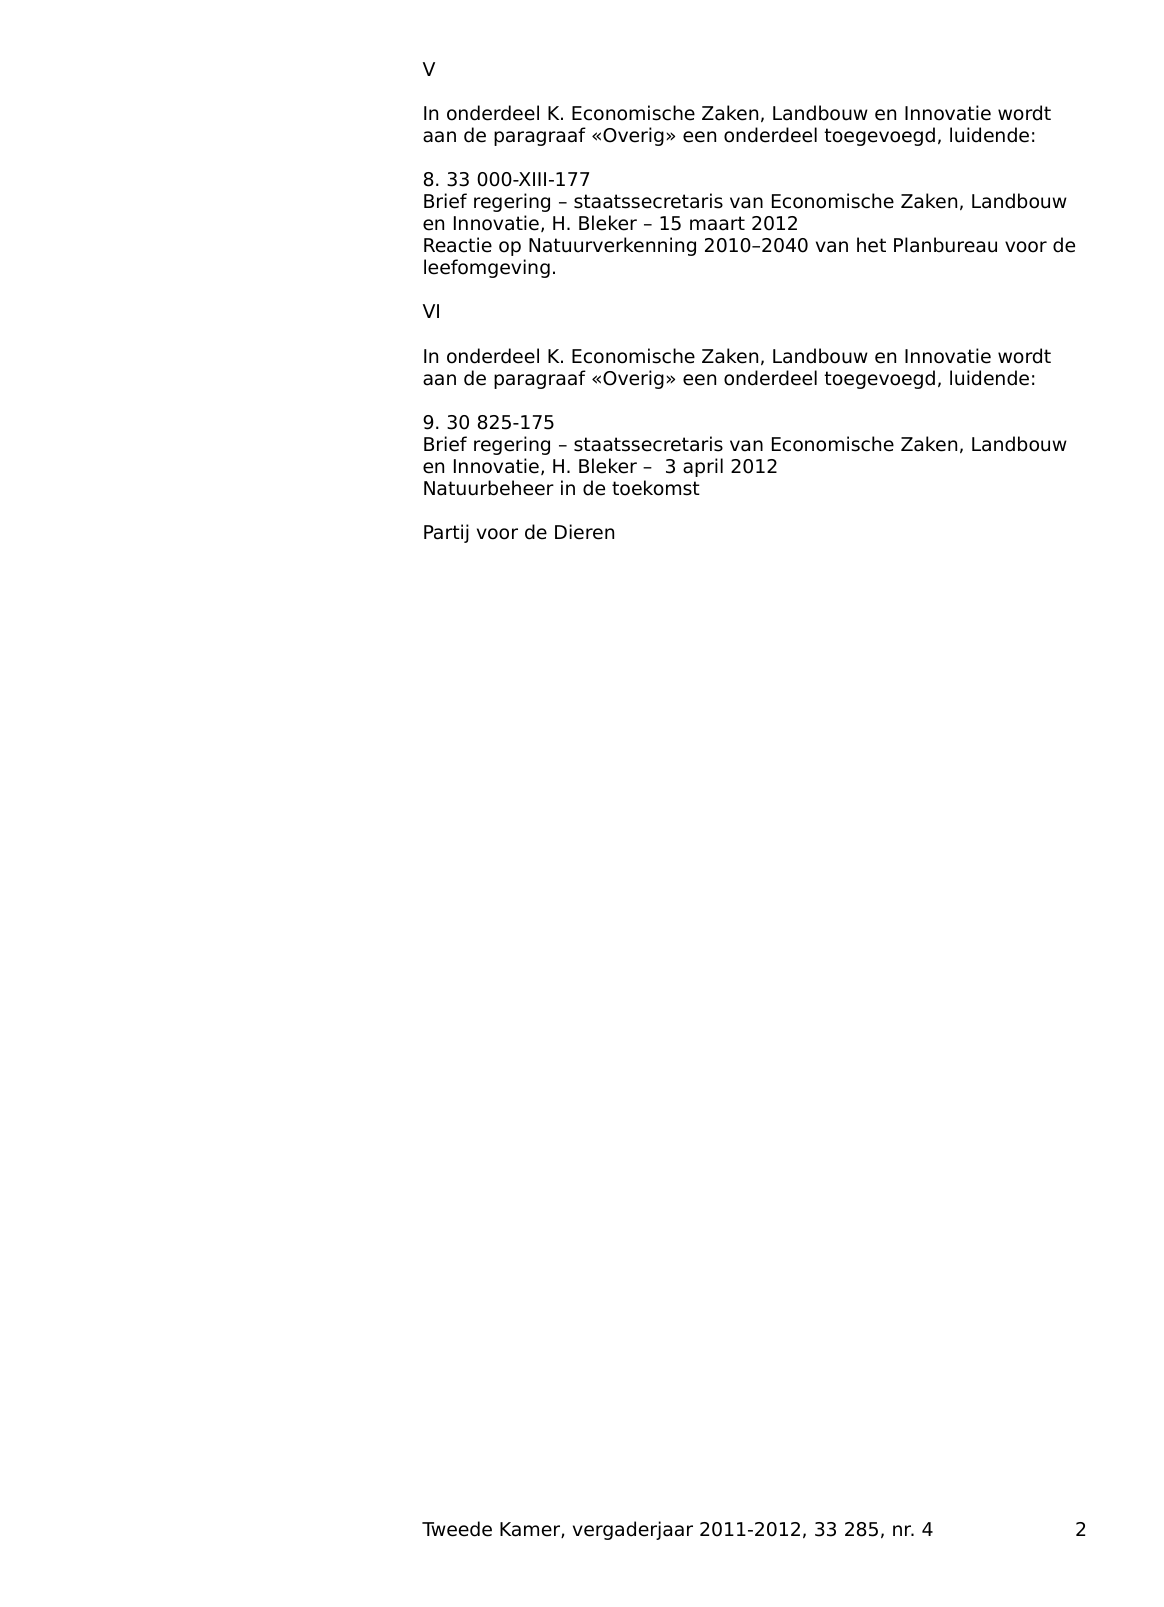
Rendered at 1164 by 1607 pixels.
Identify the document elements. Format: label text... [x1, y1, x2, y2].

text In onderdeel K. Economische Zaken, Landbouw en Innovatie wordt aan de paragraaf «Overig» een onderdeel toegevoegd, luidende: [422, 103, 1087, 147]
text 9. 30 825-175 [422, 412, 1087, 434]
text Natuurbeheer in de toekomst [422, 478, 1087, 500]
text Partij voor de Dieren [422, 522, 1087, 544]
text 8. 33 000-XIII-177 [422, 169, 1087, 191]
text In onderdeel K. Economische Zaken, Landbouw en Innovatie wordt aan de paragraaf «Overig» een onderdeel toegevoegd, luidende: [422, 346, 1087, 389]
text Brief regering – staatssecretaris van Economische Zaken, Landbouw en Innovatie, H. Bleker – 3 april 2012 [422, 434, 1087, 478]
text Brief regering – staatssecretaris van Economische Zaken, Landbouw en Innovatie, H. Bleker – 15 maart 2012 [422, 191, 1087, 235]
text VI [422, 301, 1087, 323]
text V [422, 59, 1087, 81]
text Reactie op Natuurverkenning 2010–2040 van het Planbureau voor de leefomgeving. [422, 235, 1087, 279]
